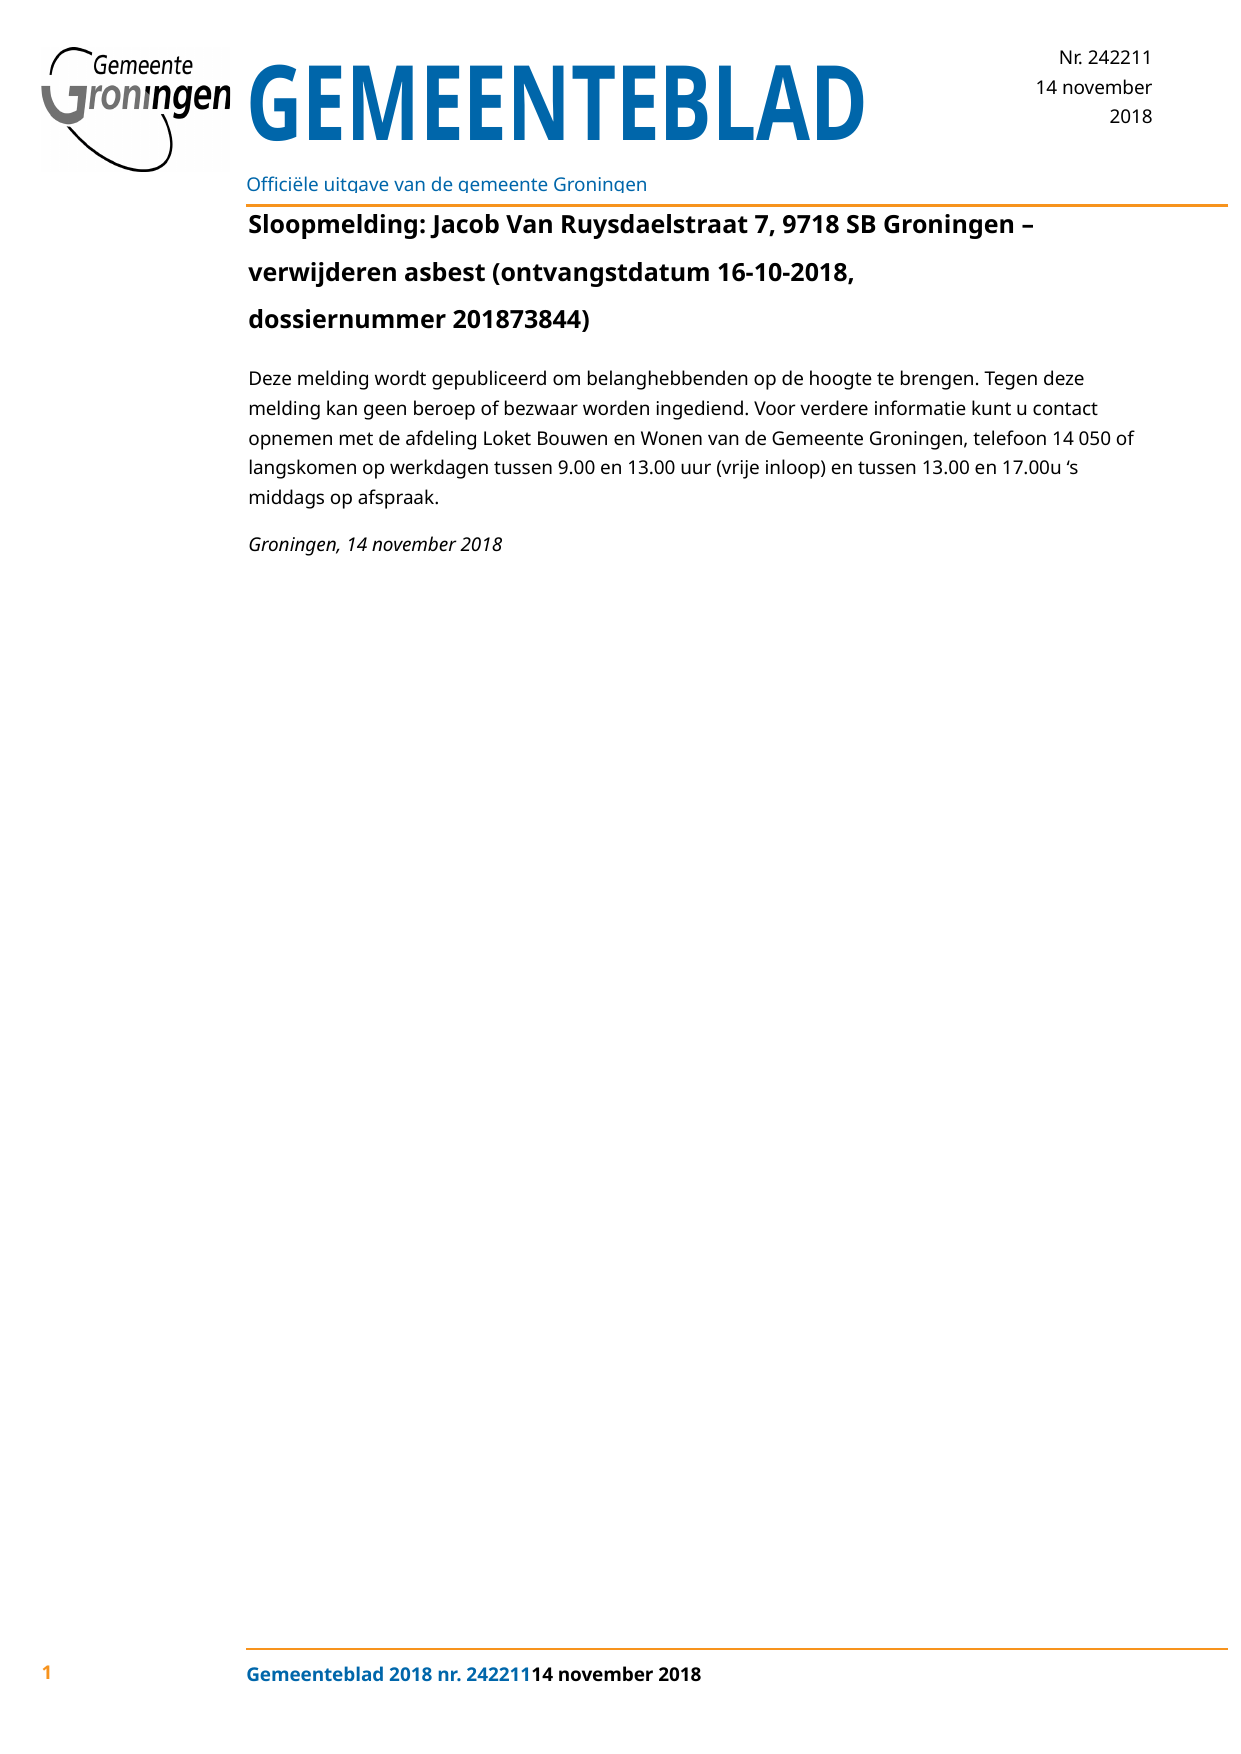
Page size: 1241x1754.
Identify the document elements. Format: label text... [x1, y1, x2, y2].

text Groningen, 14 november 2018 [248, 532, 1152, 557]
text Deze melding wordt gepubliceerd om belanghebbenden op de hoogte te brengen. Tegen deze melding kan geen beroep of bezwaar worden ingediend. Voor verdere informatie kunt u contact opnemen met de afdeling Loket Bouwen en Wonen van de Gemeente Groningen, telefoon 14 050 of langskomen op werkdagen tussen 9.00 en 13.00 uur (vrije inloop) en tussen 13.00 en 17.00u ‘s middags op afspraak. [248, 366, 1152, 509]
picture [41, 47, 231, 172]
text Sloopmelding: Jacob Van Ruysdaelstraat 7, 9718 SB Groningen –verwijderen asbest (ontvangstdatum 16-10-2018, dossiernummer 201873844) [248, 207, 1152, 336]
